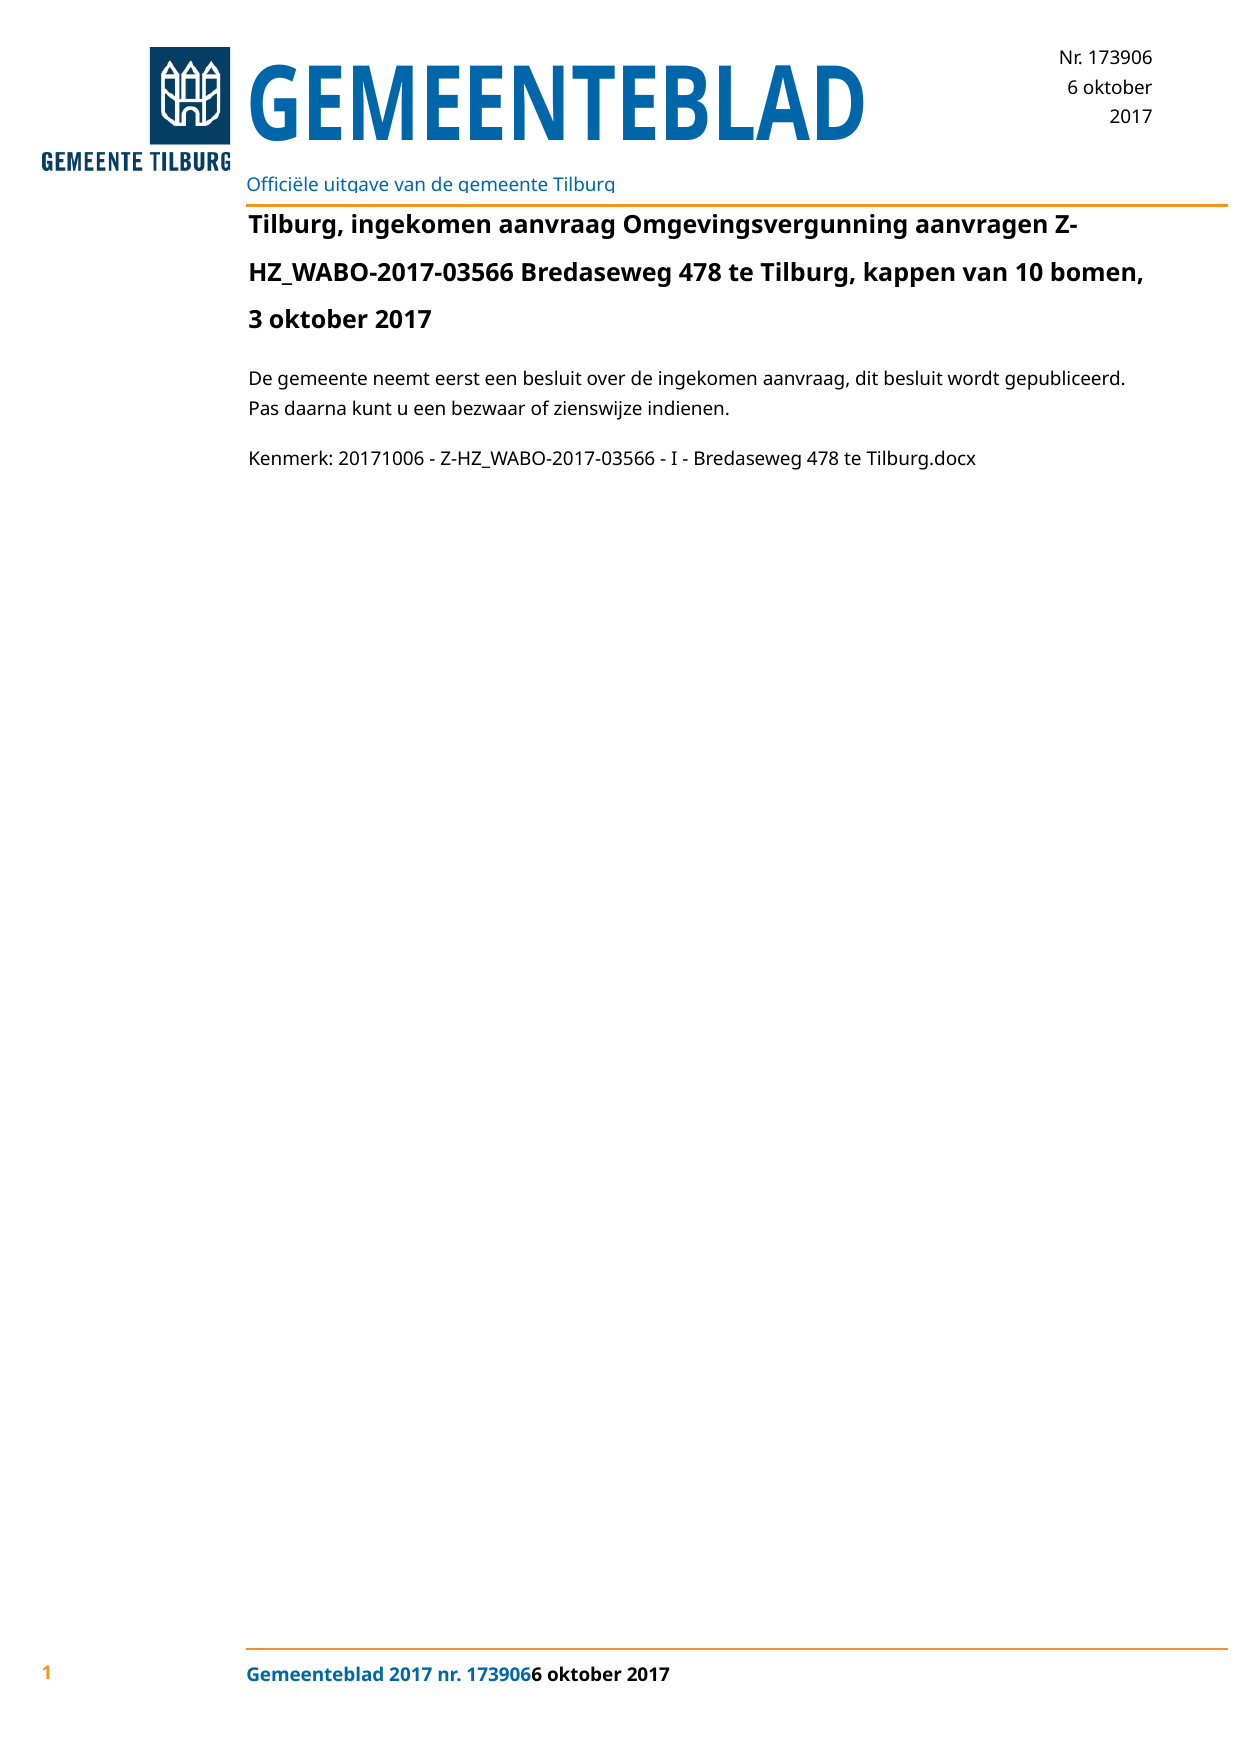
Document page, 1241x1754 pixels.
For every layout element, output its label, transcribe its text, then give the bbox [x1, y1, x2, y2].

text Tilburg, ingekomen aanvraag Omgevingsvergunning aanvragen Z-HZ_WABO-2017-03566 Bredaseweg 478 te Tilburg, kappen van 10 bomen, 3 oktober 2017 [248, 207, 1152, 336]
text De gemeente neemt eerst een besluit over de ingekomen aanvraag, dit besluit wordt gepubliceerd. Pas daarna kunt u een bezwaar of zienswijze indienen. [248, 366, 1152, 421]
picture [41, 47, 231, 172]
text Kenmerk: 20171006 - Z-HZ_WABO-2017-03566 - I - Bredaseweg 478 te Tilburg.docx [248, 446, 1152, 471]
